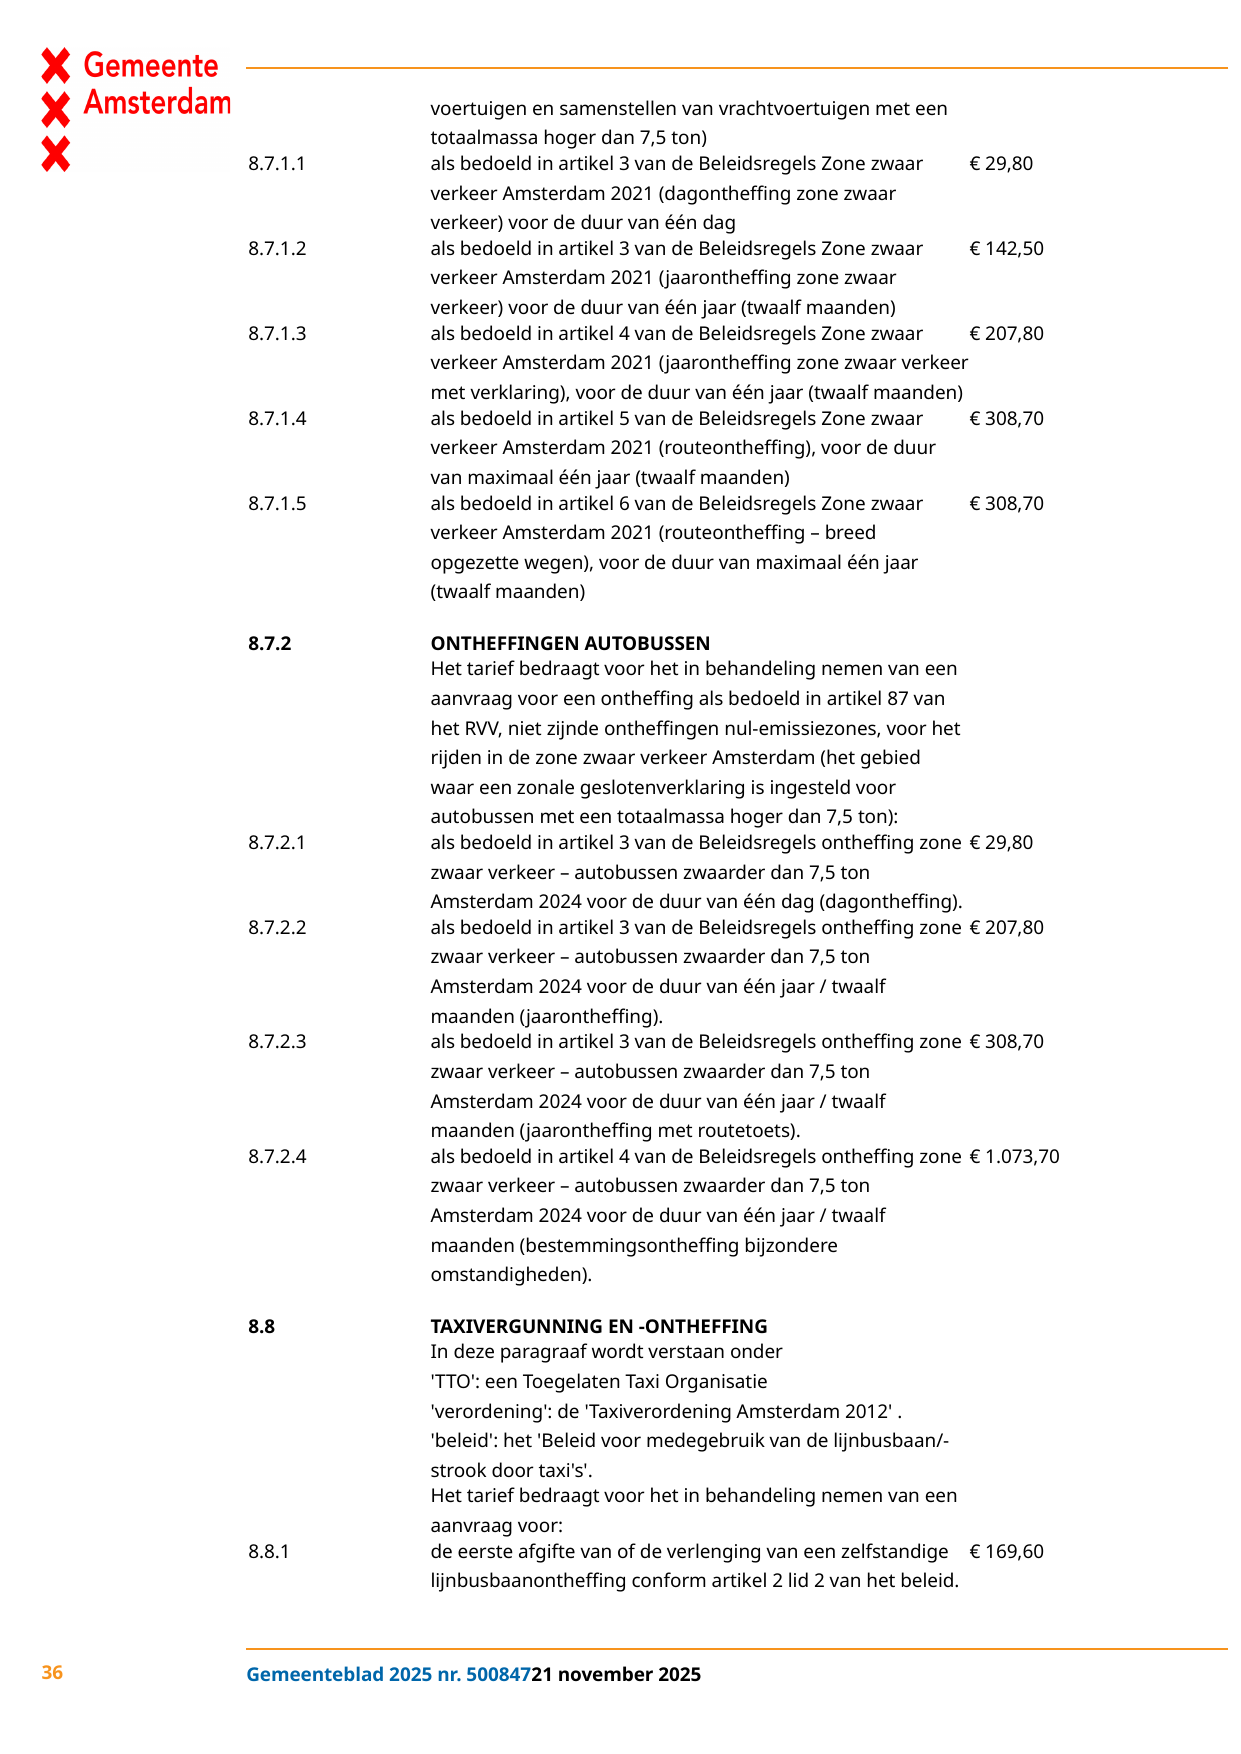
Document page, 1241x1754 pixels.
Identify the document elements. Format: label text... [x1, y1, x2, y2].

table_cell [969, 1313, 1152, 1339]
table_cell € 142,50 [969, 235, 1152, 320]
table_cell 8.8.1 [248, 1538, 430, 1593]
table_cell 8.7.2 [248, 630, 430, 656]
table_cell als bedoeld in artikel 4 van de Beleidsregels Zone zwaar verkeer Amsterdam 2021 (jaarontheffing zone zwaar verkeer met verklaring), voor de duur van één jaar (twaalf maanden) [430, 320, 969, 405]
table_cell € 207,80 [969, 914, 1152, 1029]
table_cell als bedoeld in artikel 3 van de Beleidsregels Zone zwaar verkeer Amsterdam 2021 (dagontheffing zone zwaar verkeer) voor de duur van één dag [430, 150, 969, 235]
table_cell als bedoeld in artikel 5 van de Beleidsregels Zone zwaar verkeer Amsterdam 2021 (routeontheffing), voor de duur van maximaal één jaar (twaalf maanden) [430, 405, 969, 490]
table_cell € 207,80 [969, 320, 1152, 405]
table_cell 8.7.2.1 [248, 829, 430, 914]
table_cell 8.7.1.1 [248, 150, 430, 235]
table_cell voertuigen en samenstellen van vrachtvoertuigen met een totaalmassa hoger dan 7,5 ton) [430, 95, 969, 150]
table_cell de eerste afgifte van of de verlenging van een zelfstandige lijnbusbaanontheffing conform artikel 2 lid 2 van het beleid. [430, 1538, 969, 1593]
table_cell 8.7.1.3 [248, 320, 430, 405]
table_cell [248, 1339, 430, 1483]
table_cell € 308,70 [969, 1029, 1152, 1143]
table_cell [248, 1287, 430, 1313]
table_cell [430, 1287, 969, 1313]
table_cell € 1.073,70 [969, 1143, 1152, 1287]
table_cell € 169,60 [969, 1538, 1152, 1593]
table_cell € 308,70 [969, 405, 1152, 490]
table_cell als bedoeld in artikel 4 van de Beleidsregels ontheffing zone zwaar verkeer – autobussen zwaarder dan 7,5 ton Amsterdam 2024 voor de duur van één jaar / twaalf maanden (bestemmingsontheffing bijzondere omstandigheden). [430, 1143, 969, 1287]
table_cell 8.7.2.3 [248, 1029, 430, 1143]
table_cell [430, 604, 969, 630]
table_cell 8.7.2.4 [248, 1143, 430, 1287]
table_cell Het tarief bedraagt voor het in behandeling nemen van een aanvraag voor: [430, 1483, 969, 1538]
table_cell [969, 604, 1152, 630]
table_cell [969, 1339, 1152, 1483]
table_cell € 29,80 [969, 150, 1152, 235]
table_cell Het tarief bedraagt voor het in behandeling nemen van een aanvraag voor een ontheffing als bedoeld in artikel 87 van het RVV, niet zijnde ontheffingen nul-emissiezones, voor het rijden in de zone zwaar verkeer Amsterdam (het gebied waar een zonale geslotenverklaring is ingesteld voor autobussen met een totaalmassa hoger dan 7,5 ton): [430, 656, 969, 829]
table_cell [248, 95, 430, 150]
table_cell € 308,70 [969, 490, 1152, 604]
table_cell In deze paragraaf wordt verstaan onder 'TTO': een Toegelaten Taxi Organisatie 'verordening': de 'Taxiverordening Amsterdam 2012' . 'beleid': het 'Beleid voor medegebruik van de lijnbusbaan/-strook door taxi's'. [430, 1339, 969, 1483]
table_cell [969, 1483, 1152, 1538]
table_cell [969, 1287, 1152, 1313]
table_cell 8.7.2.2 [248, 914, 430, 1029]
table_cell [248, 656, 430, 829]
table_cell [969, 95, 1152, 150]
table_cell 8.7.1.4 [248, 405, 430, 490]
table_cell als bedoeld in artikel 3 van de Beleidsregels ontheffing zone zwaar verkeer – autobussen zwaarder dan 7,5 ton Amsterdam 2024 voor de duur van één dag (dagontheffing). [430, 829, 969, 914]
table_cell [248, 604, 430, 630]
table_cell [969, 630, 1152, 656]
table_cell 8.7.1.2 [248, 235, 430, 320]
table_cell [248, 1483, 430, 1538]
table_cell TAXIVERGUNNING EN -ONTHEFFING [430, 1313, 969, 1339]
table_cell € 29,80 [969, 829, 1152, 914]
table_cell als bedoeld in artikel 6 van de Beleidsregels Zone zwaar verkeer Amsterdam 2021 (routeontheffing – breed opgezette wegen), voor de duur van maximaal één jaar (twaalf maanden) [430, 490, 969, 604]
table_cell 8.8 [248, 1313, 430, 1339]
picture [41, 47, 231, 172]
table_cell als bedoeld in artikel 3 van de Beleidsregels ontheffing zone zwaar verkeer – autobussen zwaarder dan 7,5 ton Amsterdam 2024 voor de duur van één jaar / twaalf maanden (jaarontheffing met routetoets). [430, 1029, 969, 1143]
table_cell als bedoeld in artikel 3 van de Beleidsregels Zone zwaar verkeer Amsterdam 2021 (jaarontheffing zone zwaar verkeer) voor de duur van één jaar (twaalf maanden) [430, 235, 969, 320]
table_cell [969, 656, 1152, 829]
table_cell ONTHEFFINGEN AUTOBUSSEN [430, 630, 969, 656]
table_cell als bedoeld in artikel 3 van de Beleidsregels ontheffing zone zwaar verkeer – autobussen zwaarder dan 7,5 ton Amsterdam 2024 voor de duur van één jaar / twaalf maanden (jaarontheffing). [430, 914, 969, 1029]
table_cell 8.7.1.5 [248, 490, 430, 604]
